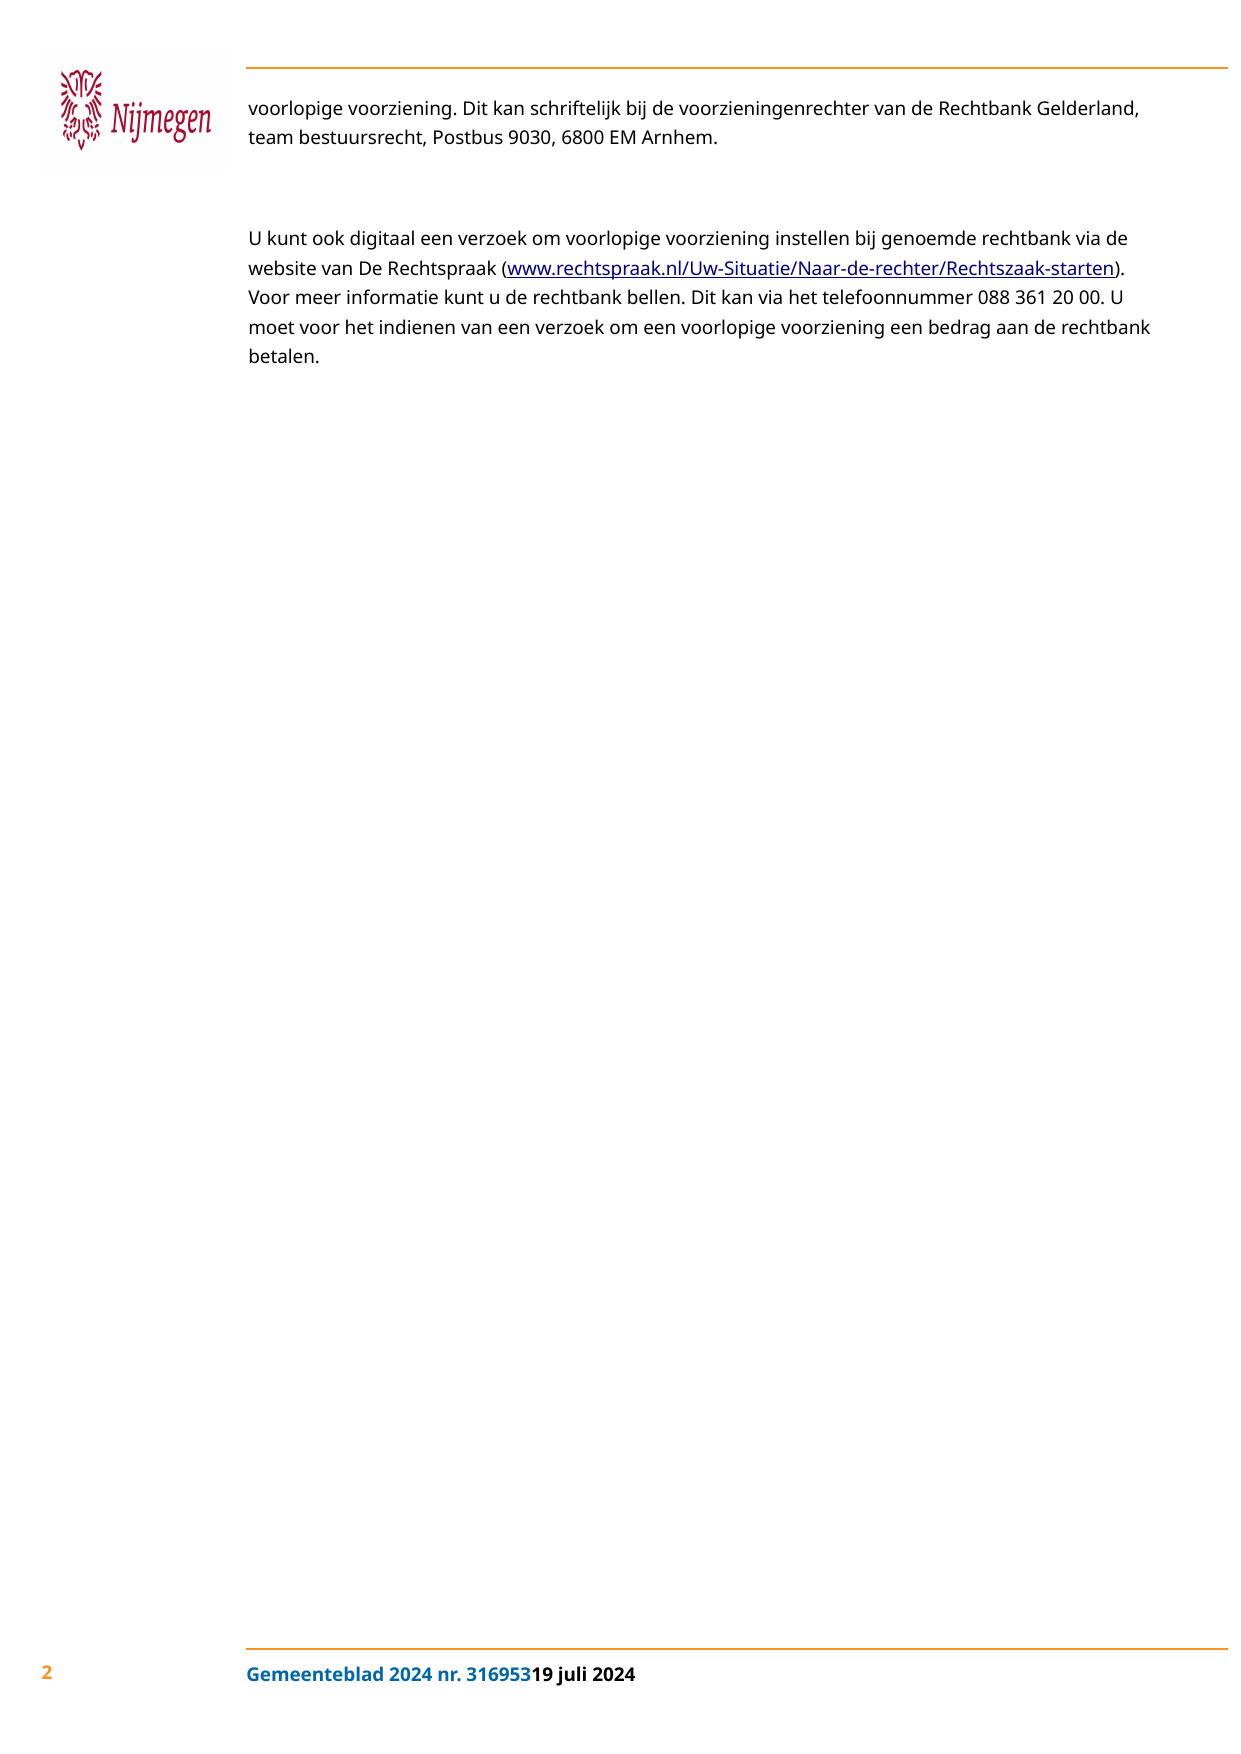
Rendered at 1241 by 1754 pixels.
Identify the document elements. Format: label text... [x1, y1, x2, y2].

picture [41, 47, 231, 172]
text U kunt ook digitaal een verzoek om voorlopige voorziening instellen bij genoemde rechtbank via de website van De Rechtspraak (www.rechtspraak.nl/Uw-Situatie/Naar-de-rechter/Rechtszaak-starten). Voor meer informatie kunt u de rechtbank bellen. Dit kan via het telefoonnummer 088 361 20 00. U moet voor het indienen van een verzoek om een voorlopige voorziening een bedrag aan de rechtbank betalen. [248, 225, 1152, 369]
text voorlopige voorziening. Dit kan schriftelijk bij de voorzieningenrechter van de Rechtbank Gelderland, team bestuursrecht, Postbus 9030, 6800 EM Arnhem. [248, 95, 1152, 150]
